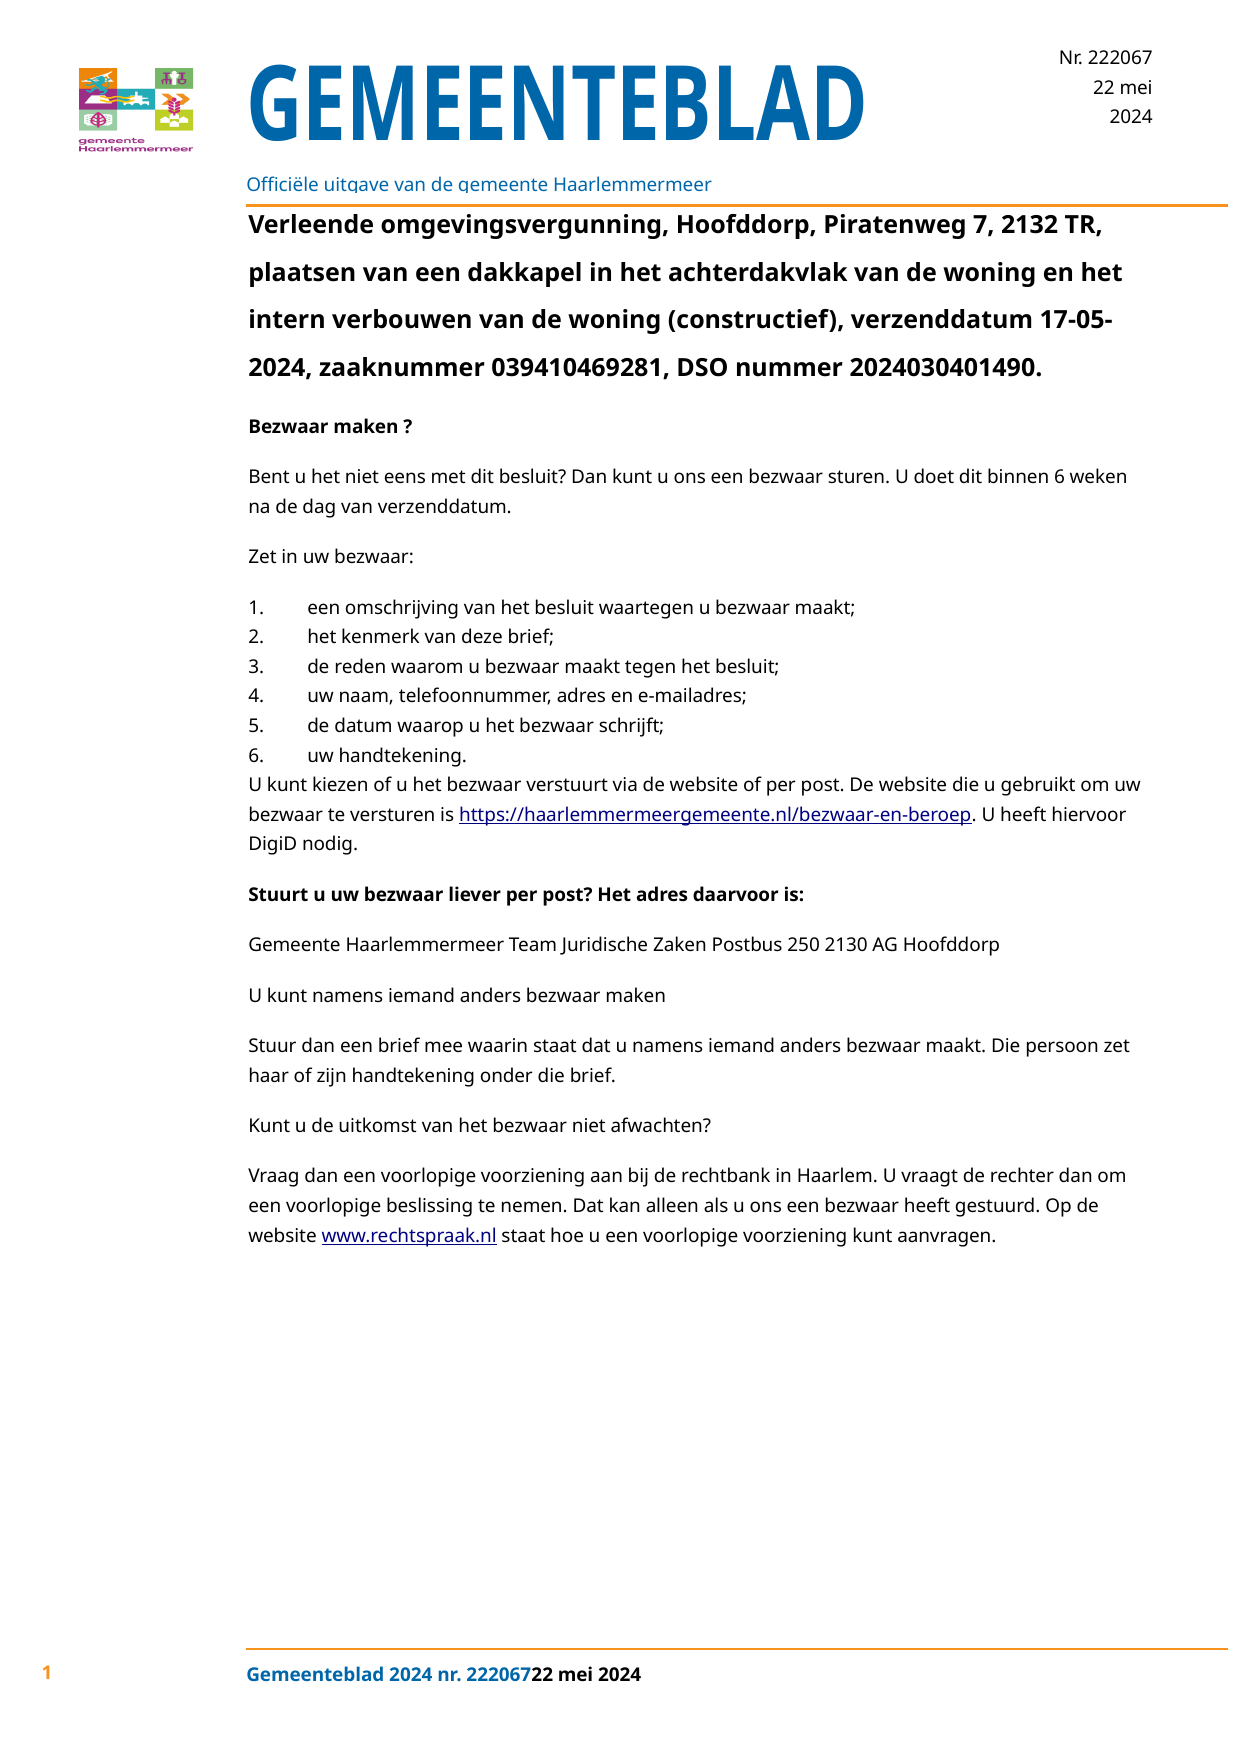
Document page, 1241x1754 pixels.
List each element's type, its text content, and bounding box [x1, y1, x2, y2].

text U kunt kiezen of u het bezwaar verstuurt via de website of per post. De website die u gebruikt om uw bezwaar te versturen is https://haarlemmermeergemeente.nl/bezwaar-en-beroep. U heeft hiervoor DigiD nodig. [248, 771, 1152, 856]
list een omschrijving van het besluit waartegen u bezwaar maakt; [248, 594, 1152, 620]
text Bent u het niet eens met dit besluit? Dan kunt u ons een bezwaar sturen. U doet dit binnen 6 weken na de dag van verzenddatum. [248, 463, 1152, 519]
list de reden waarom u bezwaar maakt tegen het besluit; [248, 653, 1152, 679]
picture [41, 47, 231, 172]
text Bezwaar maken ? [248, 413, 1152, 439]
list de datum waarop u het bezwaar schrijft; [248, 712, 1152, 738]
list uw naam, telefoonnummer, adres en e-mailadres; [248, 683, 1152, 708]
list het kenmerk van deze brief; [248, 623, 1152, 649]
text Zet in uw bezwaar: [248, 543, 1152, 569]
text Verleende omgevingsvergunning, Hoofddorp, Piratenweg 7, 2132 TR, plaatsen van een dakkapel in het achterdakvlak van de woning en het intern verbouwen van de woning (constructief), verzenddatum 17-05-2024, zaaknummer 039410469281, DSO nummer 2024030401490. [248, 207, 1152, 384]
list uw handtekening. [248, 742, 1152, 768]
text Stuurt u uw bezwaar liever per post? Het adres daarvoor is: [248, 881, 1152, 907]
text Gemeente Haarlemmermeer Team Juridische Zaken Postbus 250 2130 AG Hoofddorp [248, 931, 1152, 957]
text Stuur dan een brief mee waarin staat dat u namens iemand anders bezwaar maakt. Die persoon zet haar of zijn handtekening onder die brief. [248, 1032, 1152, 1088]
text U kunt namens iemand anders bezwaar maken [248, 982, 1152, 1008]
text Vraag dan een voorlopige voorziening aan bij de rechtbank in Haarlem. U vraagt de rechter dan om een voorlopige beslissing te nemen. Dat kan alleen als u ons een bezwaar heeft gestuurd. Op de website www.rechtspraak.nl staat hoe u een voorlopige voorziening kunt aanvragen. [248, 1163, 1152, 1248]
text Kunt u de uitkomst van het bezwaar niet afwachten? [248, 1112, 1152, 1138]
